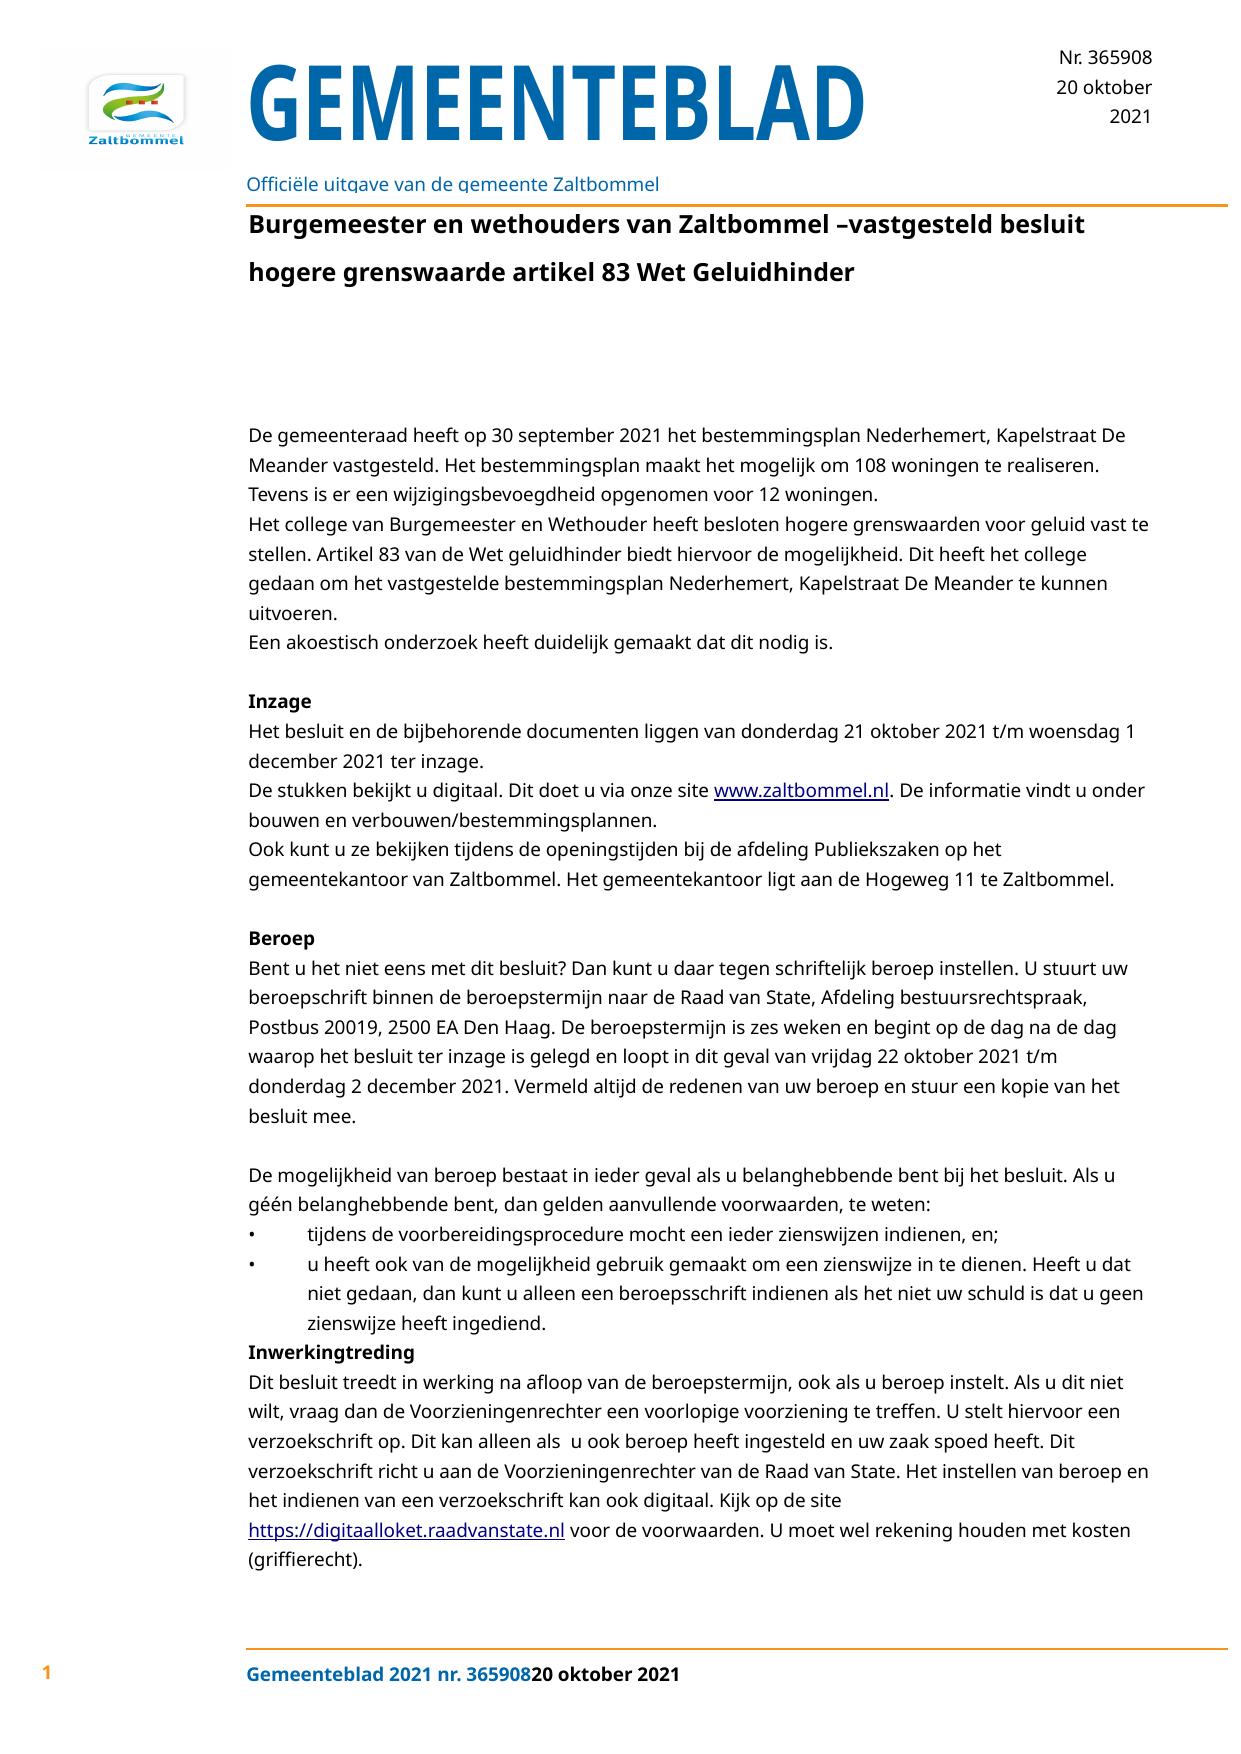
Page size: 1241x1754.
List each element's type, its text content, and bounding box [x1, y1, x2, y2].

text Beroep [248, 925, 1152, 951]
picture [41, 47, 231, 172]
list u heeft ook van de mogelijkheid gebruik gemaakt om een zienswijze in te dienen. Heeft u dat niet gedaan, dan kunt u alleen een beroepsschrift indienen als het niet uw schuld is dat u geen zienswijze heeft ingediend. [248, 1251, 1152, 1336]
text Inwerkingtreding [248, 1339, 1152, 1365]
text Dit besluit treedt in werking na afloop van de beroepstermijn, ook als u beroep instelt. Als u dit niet wilt, vraag dan de Voorzieningenrechter een voorlopige voorziening te treffen. U stelt hiervoor een verzoekschrift op. Dit kan alleen als u ook beroep heeft ingesteld en uw zaak spoed heeft. Dit verzoekschrift richt u aan de Voorzieningenrechter van de Raad van State. Het instellen van beroep en het indienen van een verzoekschrift kan ook digitaal. Kijk op de site https://digitaalloket.raadvanstate.nl voor de voorwaarden. U moet wel rekening houden met kosten (griffierecht). [248, 1369, 1152, 1572]
text Bent u het niet eens met dit besluit? Dan kunt u daar tegen schriftelijk beroep instellen. U stuurt uw beroepschrift binnen de beroepstermijn naar de Raad van State, Afdeling bestuursrechtspraak, Postbus 20019, 2500 EA Den Haag. De beroepstermijn is zes weken en begint op de dag na de dag waarop het besluit ter inzage is gelegd en loopt in dit geval van vrijdag 22 oktober 2021 t/m donderdag 2 december 2021. Vermeld altijd de redenen van uw beroep en stuur een kopie van het besluit mee. [248, 955, 1152, 1129]
text De stukken bekijkt u digitaal. Dit doet u via onze site www.zaltbommel.nl. De informatie vindt u onder bouwen en verbouwen/bestemmingsplannen. [248, 777, 1152, 833]
list tijdens de voorbereidingsprocedure mocht een ieder zienswijzen indienen, en; [248, 1221, 1152, 1247]
text Het besluit en de bijbehorende documenten liggen van donderdag 21 oktober 2021 t/m woensdag 1 december 2021 ter inzage. [248, 718, 1152, 774]
text De mogelijkheid van beroep bestaat in ieder geval als u belanghebbende bent bij het besluit. Als u géén belanghebbende bent, dan gelden aanvullende voorwaarden, te weten: [248, 1162, 1152, 1217]
text De gemeenteraad heeft op 30 september 2021 het bestemmingsplan Nederhemert, Kapelstraat De Meander vastgesteld. Het bestemmingsplan maakt het mogelijk om 108 woningen te realiseren. Tevens is er een wijzigingsbevoegdheid opgenomen voor 12 woningen. [248, 422, 1152, 507]
text Ook kunt u ze bekijken tijdens de openingstijden bij de afdeling Publiekszaken op het gemeentekantoor van Zaltbommel. Het gemeentekantoor ligt aan de Hogeweg 11 te Zaltbommel. [248, 837, 1152, 892]
text Inzage [248, 689, 1152, 714]
text Burgemeester en wethouders van Zaltbommel –vastgesteld besluit hogere grenswaarde artikel 83 Wet Geluidhinder [248, 207, 1152, 288]
text Een akoestisch onderzoek heeft duidelijk gemaakt dat dit nodig is. [248, 629, 1152, 655]
text Het college van Burgemeester en Wethouder heeft besloten hogere grenswaarden voor geluid vast te stellen. Artikel 83 van de Wet geluidhinder biedt hiervoor de mogelijkheid. Dit heeft het college gedaan om het vastgestelde bestemmingsplan Nederhemert, Kapelstraat De Meander te kunnen uitvoeren. [248, 511, 1152, 626]
